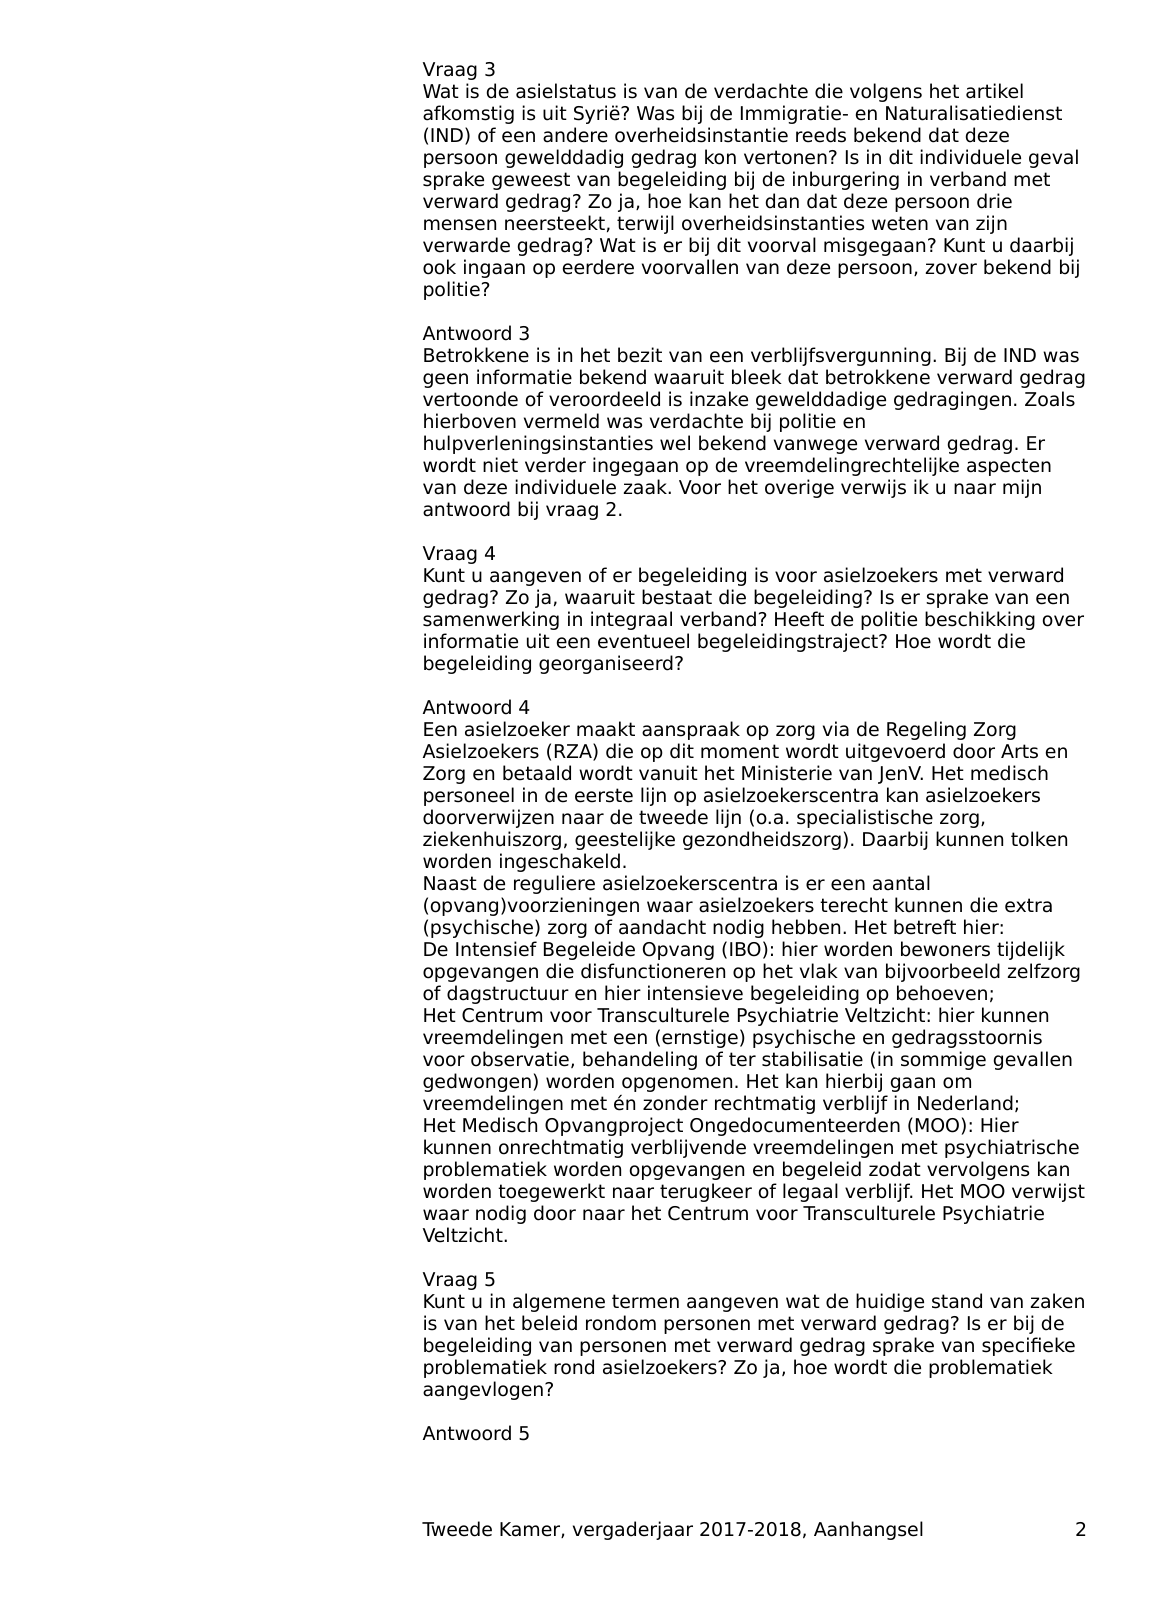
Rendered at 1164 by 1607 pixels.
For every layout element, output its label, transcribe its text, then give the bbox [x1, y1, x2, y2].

text Kunt u in algemene termen aangeven wat de huidige stand van zaken is van het beleid rondom personen met verward gedrag? Is er bij de begeleiding van personen met verward gedrag sprake van specifieke problematiek rond asielzoekers? Zo ja, hoe wordt die problematiek aangevlogen? [422, 1291, 1087, 1401]
text Betrokkene is in het bezit van een verblijfsvergunning. Bij de IND was geen informatie bekend waaruit bleek dat betrokkene verward gedrag vertoonde of veroordeeld is inzake gewelddadige gedragingen. Zoals hierboven vermeld was verdachte bij politie en hulpverleningsinstanties wel bekend vanwege verward gedrag. Er wordt niet verder ingegaan op de vreemdelingrechtelijke aspecten van deze individuele zaak. Voor het overige verwijs ik u naar mijn antwoord bij vraag 2. [422, 345, 1087, 521]
text Wat is de asielstatus is van de verdachte die volgens het artikel afkomstig is uit Syrië? Was bij de Immigratie- en Naturalisatiedienst (IND) of een andere overheidsinstantie reeds bekend dat deze persoon gewelddadig gedrag kon vertonen? Is in dit individuele geval sprake geweest van begeleiding bij de inburgering in verband met verward gedrag? Zo ja, hoe kan het dan dat deze persoon drie mensen neersteekt, terwijl overheidsinstanties weten van zijn verwarde gedrag? Wat is er bij dit voorval misgegaan? Kunt u daarbij ook ingaan op eerdere voorvallen van deze persoon, zover bekend bij politie? [422, 81, 1087, 301]
text Het Centrum voor Transculturele Psychiatrie Veltzicht: hier kunnen vreemdelingen met een (ernstige) psychische en gedragsstoornis voor observatie, behandeling of ter stabilisatie (in sommige gevallen gedwongen) worden opgenomen. Het kan hierbij gaan om vreemdelingen met én zonder rechtmatig verblijf in Nederland; [422, 1005, 1087, 1115]
text Een asielzoeker maakt aanspraak op zorg via de Regeling Zorg Asielzoekers (RZA) die op dit moment wordt uitgevoerd door Arts en Zorg en betaald wordt vanuit het Ministerie van JenV. Het medisch personeel in de eerste lijn op asielzoekerscentra kan asielzoekers doorverwijzen naar de tweede lijn (o.a. specialistische zorg, ziekenhuiszorg, geestelijke gezondheidszorg). Daarbij kunnen tolken worden ingeschakeld. [422, 719, 1087, 873]
text Vraag 3 [422, 59, 1087, 81]
text Antwoord 3 [422, 323, 1087, 345]
text Vraag 5 [422, 1269, 1087, 1291]
text Antwoord 4 [422, 697, 1087, 719]
text Kunt u aangeven of er begeleiding is voor asielzoekers met verward gedrag? Zo ja, waaruit bestaat die begeleiding? Is er sprake van een samenwerking in integraal verband? Heeft de politie beschikking over informatie uit een eventueel begeleidingstraject? Hoe wordt die begeleiding georganiseerd? [422, 565, 1087, 675]
text Het Medisch Opvangproject Ongedocumenteerden (MOO): Hier kunnen onrechtmatig verblijvende vreemdelingen met psychiatrische problematiek worden opgevangen en begeleid zodat vervolgens kan worden toegewerkt naar terugkeer of legaal verblijf. Het MOO verwijst waar nodig door naar het Centrum voor Transculturele Psychiatrie Veltzicht. [422, 1115, 1087, 1247]
text Antwoord 5 [422, 1423, 1087, 1445]
text Naast de reguliere asielzoekerscentra is er een aantal (opvang)voorzieningen waar asielzoekers terecht kunnen die extra (psychische) zorg of aandacht nodig hebben. Het betreft hier: [422, 873, 1087, 939]
text De Intensief Begeleide Opvang (IBO): hier worden bewoners tijdelijk opgevangen die disfunctioneren op het vlak van bijvoorbeeld zelfzorg of dagstructuur en hier intensieve begeleiding op behoeven; [422, 939, 1087, 1005]
text Vraag 4 [422, 543, 1087, 565]
